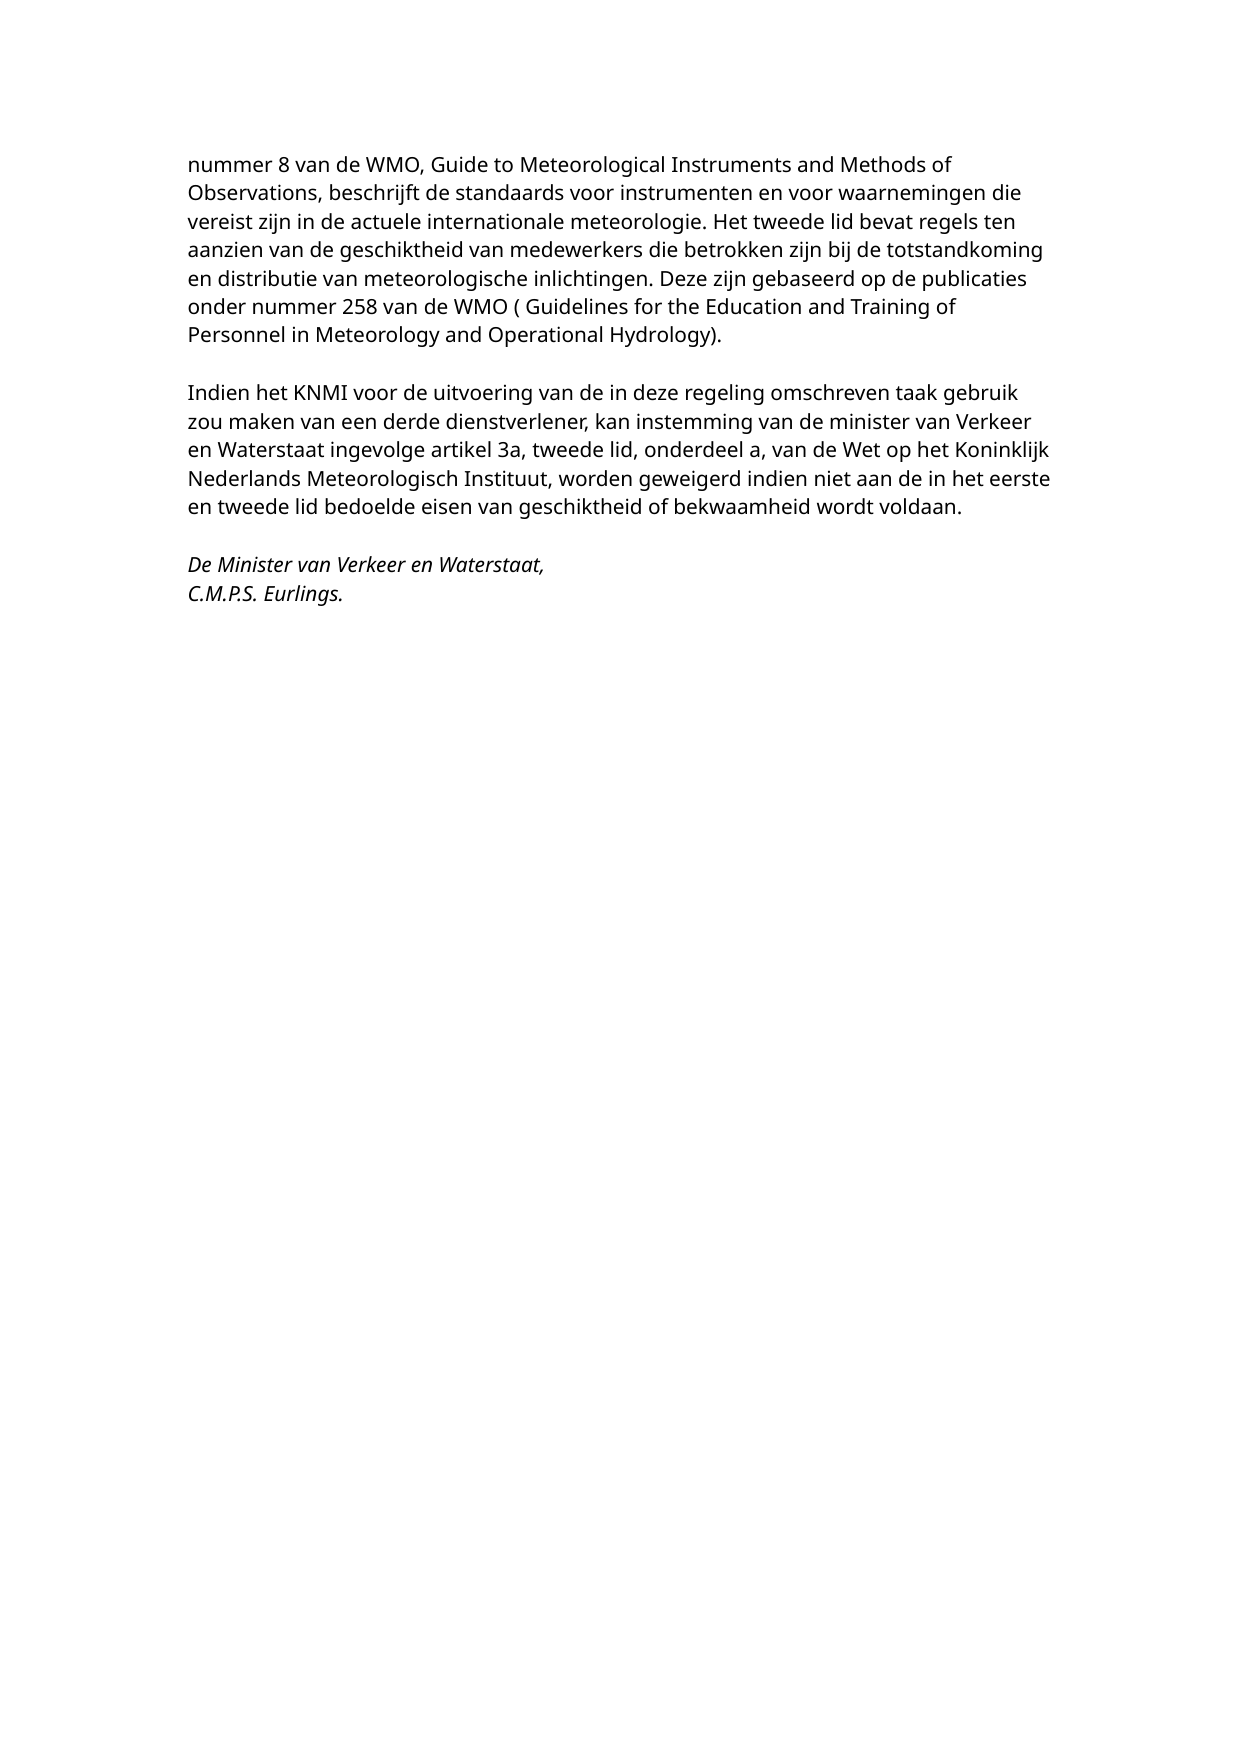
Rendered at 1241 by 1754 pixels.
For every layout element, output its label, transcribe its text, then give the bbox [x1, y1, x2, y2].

text nummer 8 van de WMO, Guide to Meteorological Instruments and Methods of Observations, beschrijft de standaards voor instrumenten en voor waarnemingen die vereist zijn in de actuele internationale meteorologie. Het tweede lid bevat regels ten aanzien van de geschiktheid van medewerkers die betrokken zijn bij de totstandkoming en distributie van meteorologische inlichtingen. Deze zijn gebaseerd op de publicaties onder nummer 258 van de WMO ( Guidelines for the Education and Training of Personnel in Meteorology and Operational Hydrology). [187, 150, 1053, 349]
text Indien het KNMI voor de uitvoering van de in deze regeling omschreven taak gebruik zou maken van een derde dienstverlener, kan instemming van de minister van Verkeer en Waterstaat ingevolge artikel 3a, tweede lid, onderdeel a, van de Wet op het Koninklijk Nederlands Meteorologisch Instituut, worden geweigerd indien niet aan de in het eerste en tweede lid bedoelde eisen van geschiktheid of bekwaamheid wordt voldaan. [187, 378, 1053, 521]
text C.M.P.S. Eurlings. [187, 579, 1053, 607]
text De Minister van Verkeer en Waterstaat, [187, 550, 1053, 579]
